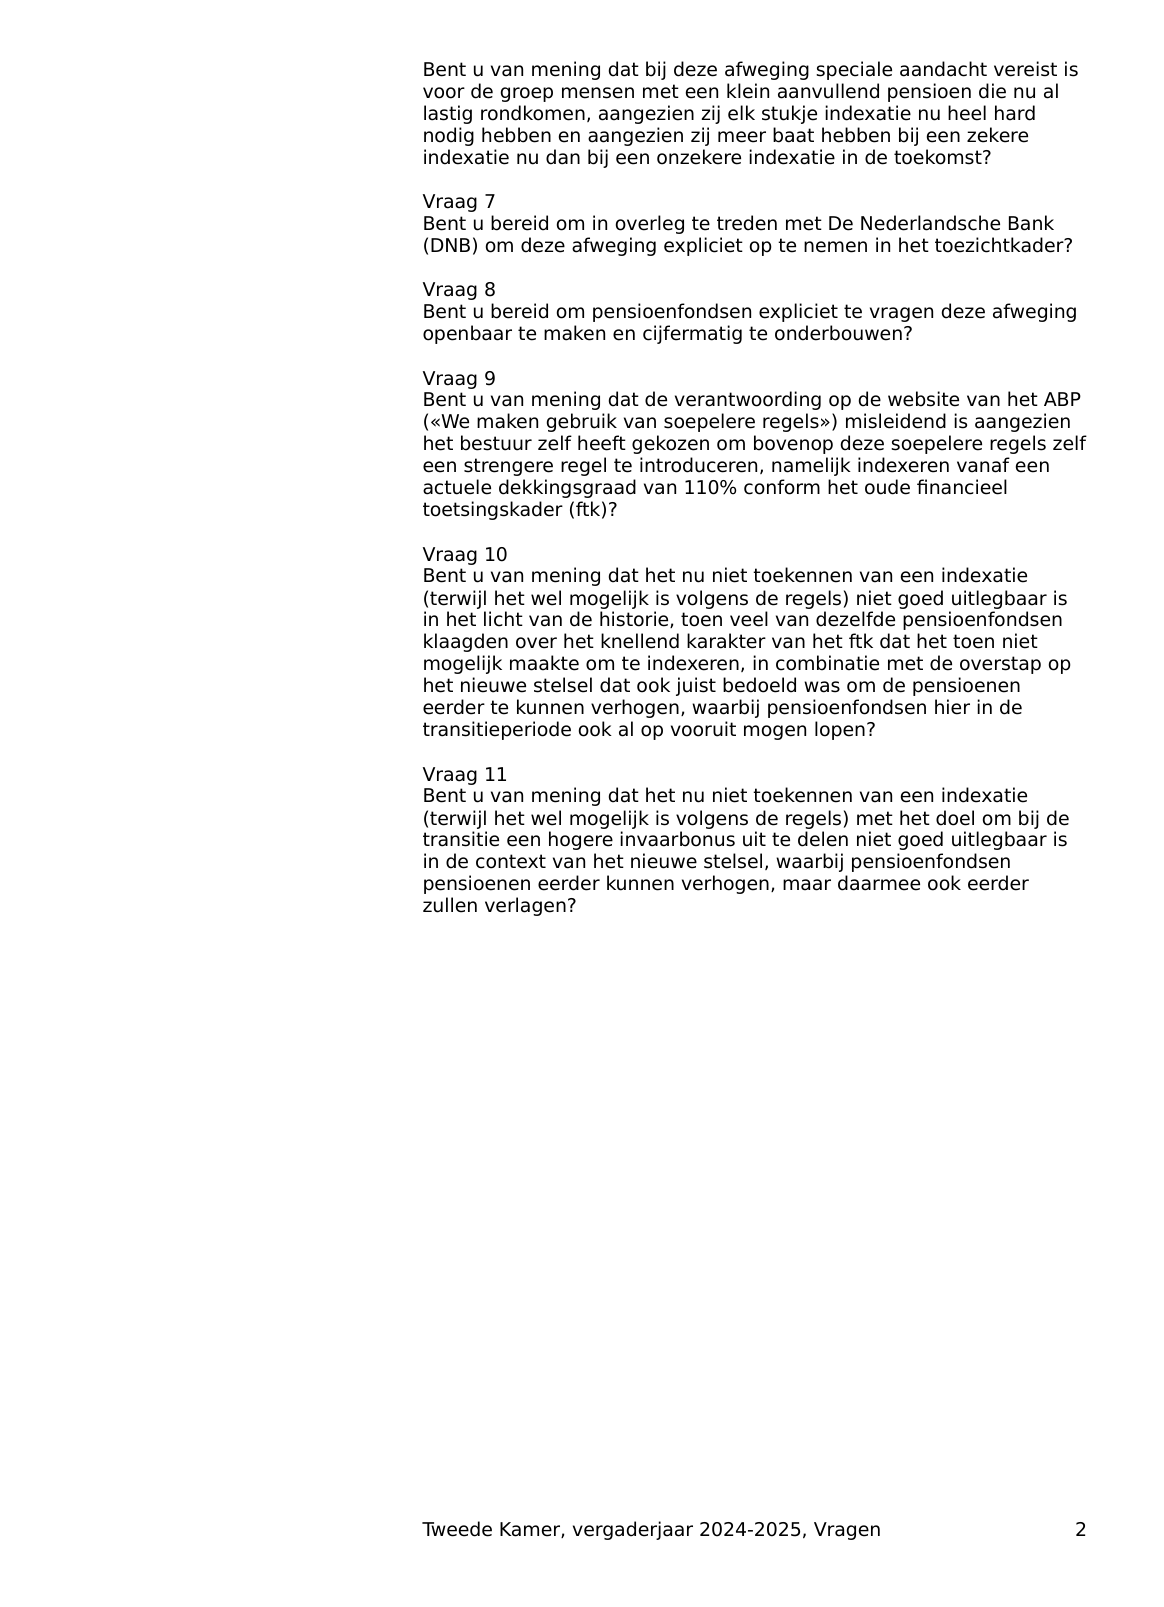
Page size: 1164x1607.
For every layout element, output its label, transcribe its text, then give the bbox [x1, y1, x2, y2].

text Vraag 7 [422, 191, 1087, 213]
text Vraag 8 [422, 279, 1087, 301]
text Bent u van mening dat het nu niet toekennen van een indexatie (terwijl het wel mogelijk is volgens de regels) niet goed uitlegbaar is in het licht van de historie, toen veel van dezelfde pensioenfondsen klaagden over het knellend karakter van het ftk dat het toen niet mogelijk maakte om te indexeren, in combinatie met de overstap op het nieuwe stelsel dat ook juist bedoeld was om de pensioenen eerder te kunnen verhogen, waarbij pensioenfondsen hier in de transitieperiode ook al op vooruit mogen lopen? [422, 565, 1087, 741]
text Bent u bereid om pensioenfondsen expliciet te vragen deze afweging openbaar te maken en cijfermatig te onderbouwen? [422, 301, 1087, 345]
text Vraag 10 [422, 543, 1087, 565]
text Bent u bereid om in overleg te treden met De Nederlandsche Bank (DNB) om deze afweging expliciet op te nemen in het toezichtkader? [422, 213, 1087, 257]
text Bent u van mening dat bij deze afweging speciale aandacht vereist is voor de groep mensen met een klein aanvullend pensioen die nu al lastig rondkomen, aangezien zij elk stukje indexatie nu heel hard nodig hebben en aangezien zij meer baat hebben bij een zekere indexatie nu dan bij een onzekere indexatie in de toekomst? [422, 59, 1087, 169]
text Bent u van mening dat de verantwoording op de website van het ABP («We maken gebruik van soepelere regels») misleidend is aangezien het bestuur zelf heeft gekozen om bovenop deze soepelere regels zelf een strengere regel te introduceren, namelijk indexeren vanaf een actuele dekkingsgraad van 110% conform het oude financieel toetsingskader (ftk)? [422, 389, 1087, 521]
text Vraag 9 [422, 367, 1087, 389]
text Bent u van mening dat het nu niet toekennen van een indexatie (terwijl het wel mogelijk is volgens de regels) met het doel om bij de transitie een hogere invaarbonus uit te delen niet goed uitlegbaar is in de context van het nieuwe stelsel, waarbij pensioenfondsen pensioenen eerder kunnen verhogen, maar daarmee ook eerder zullen verlagen? [422, 785, 1087, 917]
text Vraag 11 [422, 763, 1087, 785]
